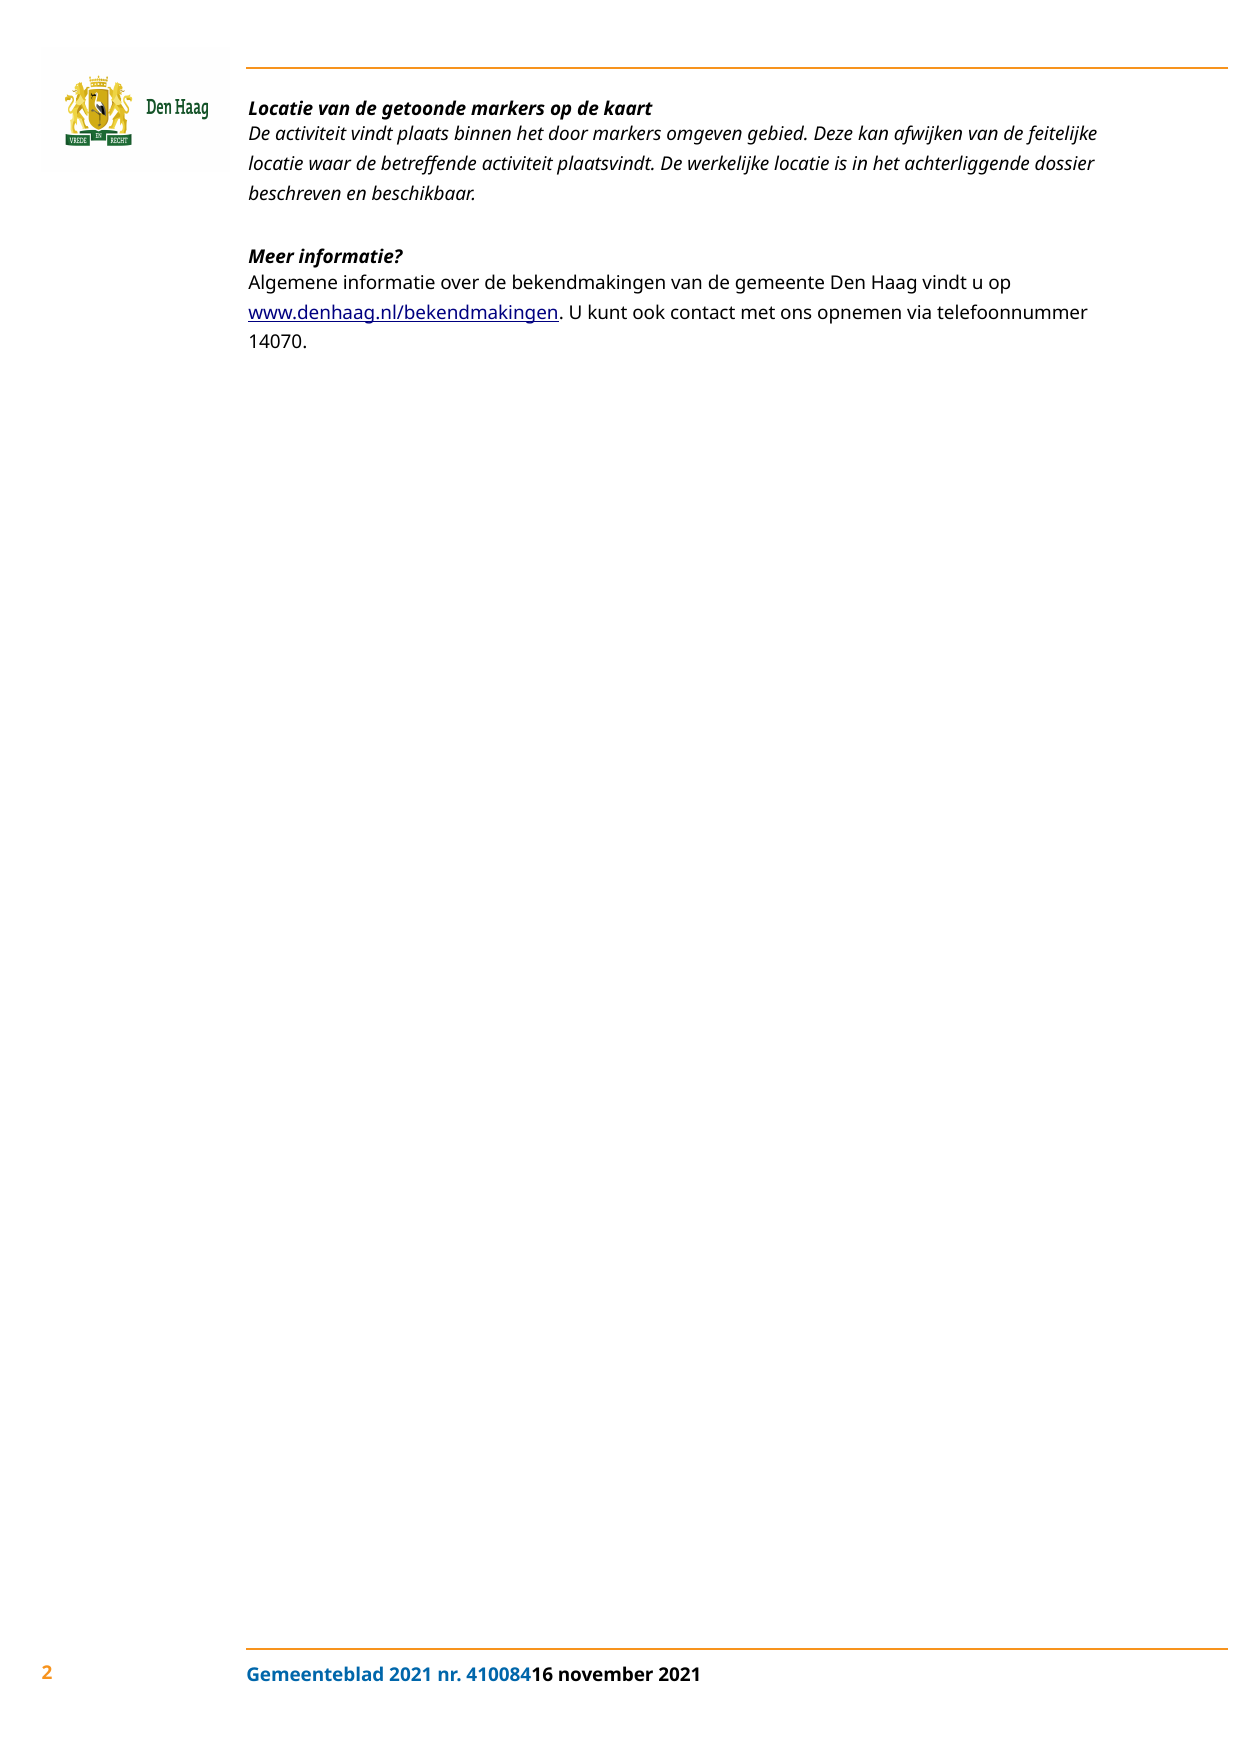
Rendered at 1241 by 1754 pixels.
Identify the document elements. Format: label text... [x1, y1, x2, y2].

text Locatie van de getoonde markers op de kaart [248, 95, 1152, 121]
picture [41, 47, 231, 172]
text Meer informatie? [248, 244, 1152, 269]
text De activiteit vindt plaats binnen het door markers omgeven gebied. Deze kan afwijken van de feitelijke locatie waar de betreffende activiteit plaatsvindt. De werkelijke locatie is in het achterliggende dossier beschreven en beschikbaar. [248, 121, 1152, 205]
text Algemene informatie over de bekendmakingen van de gemeente Den Haag vindt u op www.denhaag.nl/bekendmakingen. U kunt ook contact met ons opnemen via telefoonnummer 14070. [248, 269, 1152, 354]
